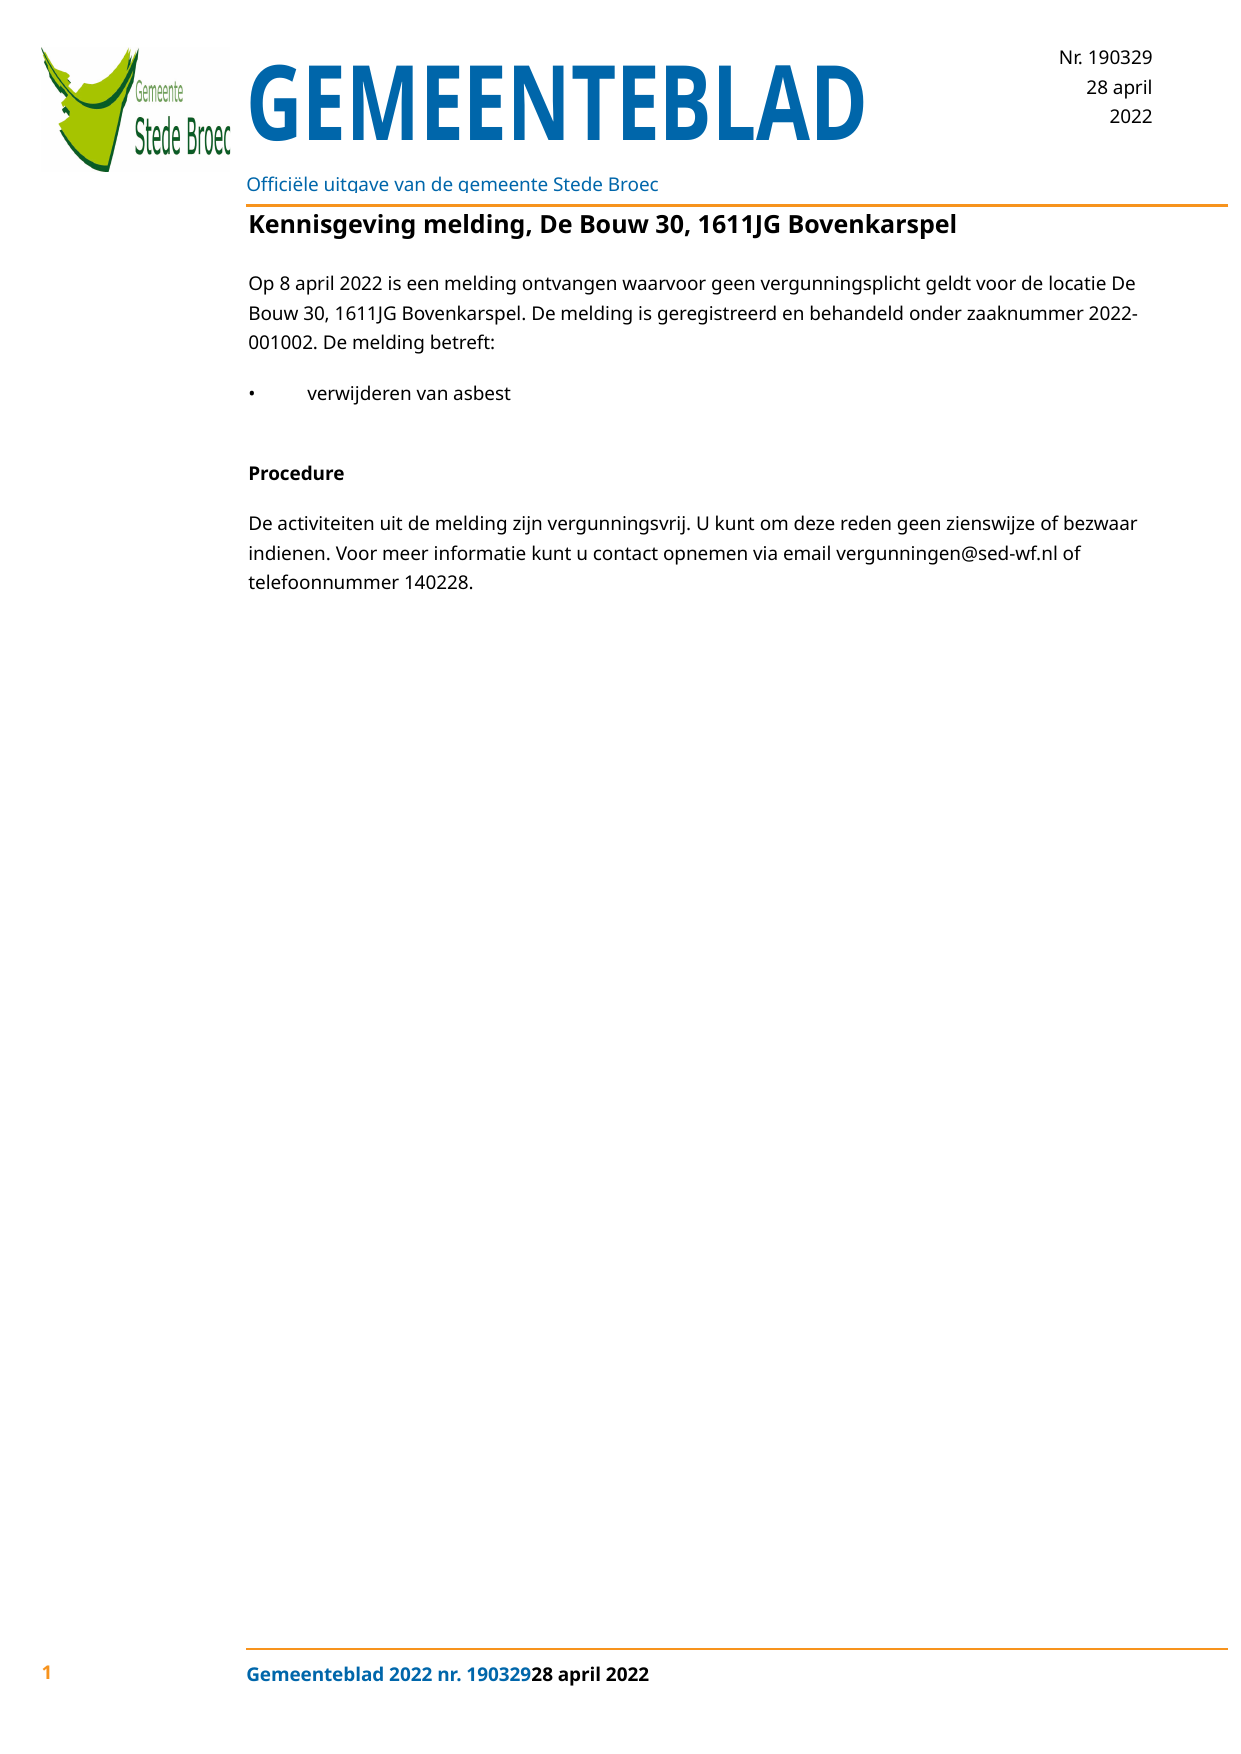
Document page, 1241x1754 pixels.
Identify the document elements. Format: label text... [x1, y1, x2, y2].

text Op 8 april 2022 is een melding ontvangen waarvoor geen vergunningsplicht geldt voor de locatie De Bouw 30, 1611JG Bovenkarspel. De melding is geregistreerd en behandeld onder zaaknummer 2022-001002. De melding betreft: [248, 270, 1152, 355]
text Kennisgeving melding, De Bouw 30, 1611JG Bovenkarspel [248, 207, 1152, 241]
text Procedure [248, 460, 1152, 486]
list verwijderen van asbest [248, 380, 1152, 406]
text De activiteiten uit de melding zijn vergunningsvrij. U kunt om deze reden geen zienswijze of bezwaar indienen. Voor meer informatie kunt u contact opnemen via email vergunningen@sed-wf.nl of telefoonnummer 140228. [248, 510, 1152, 595]
picture [41, 47, 231, 172]
